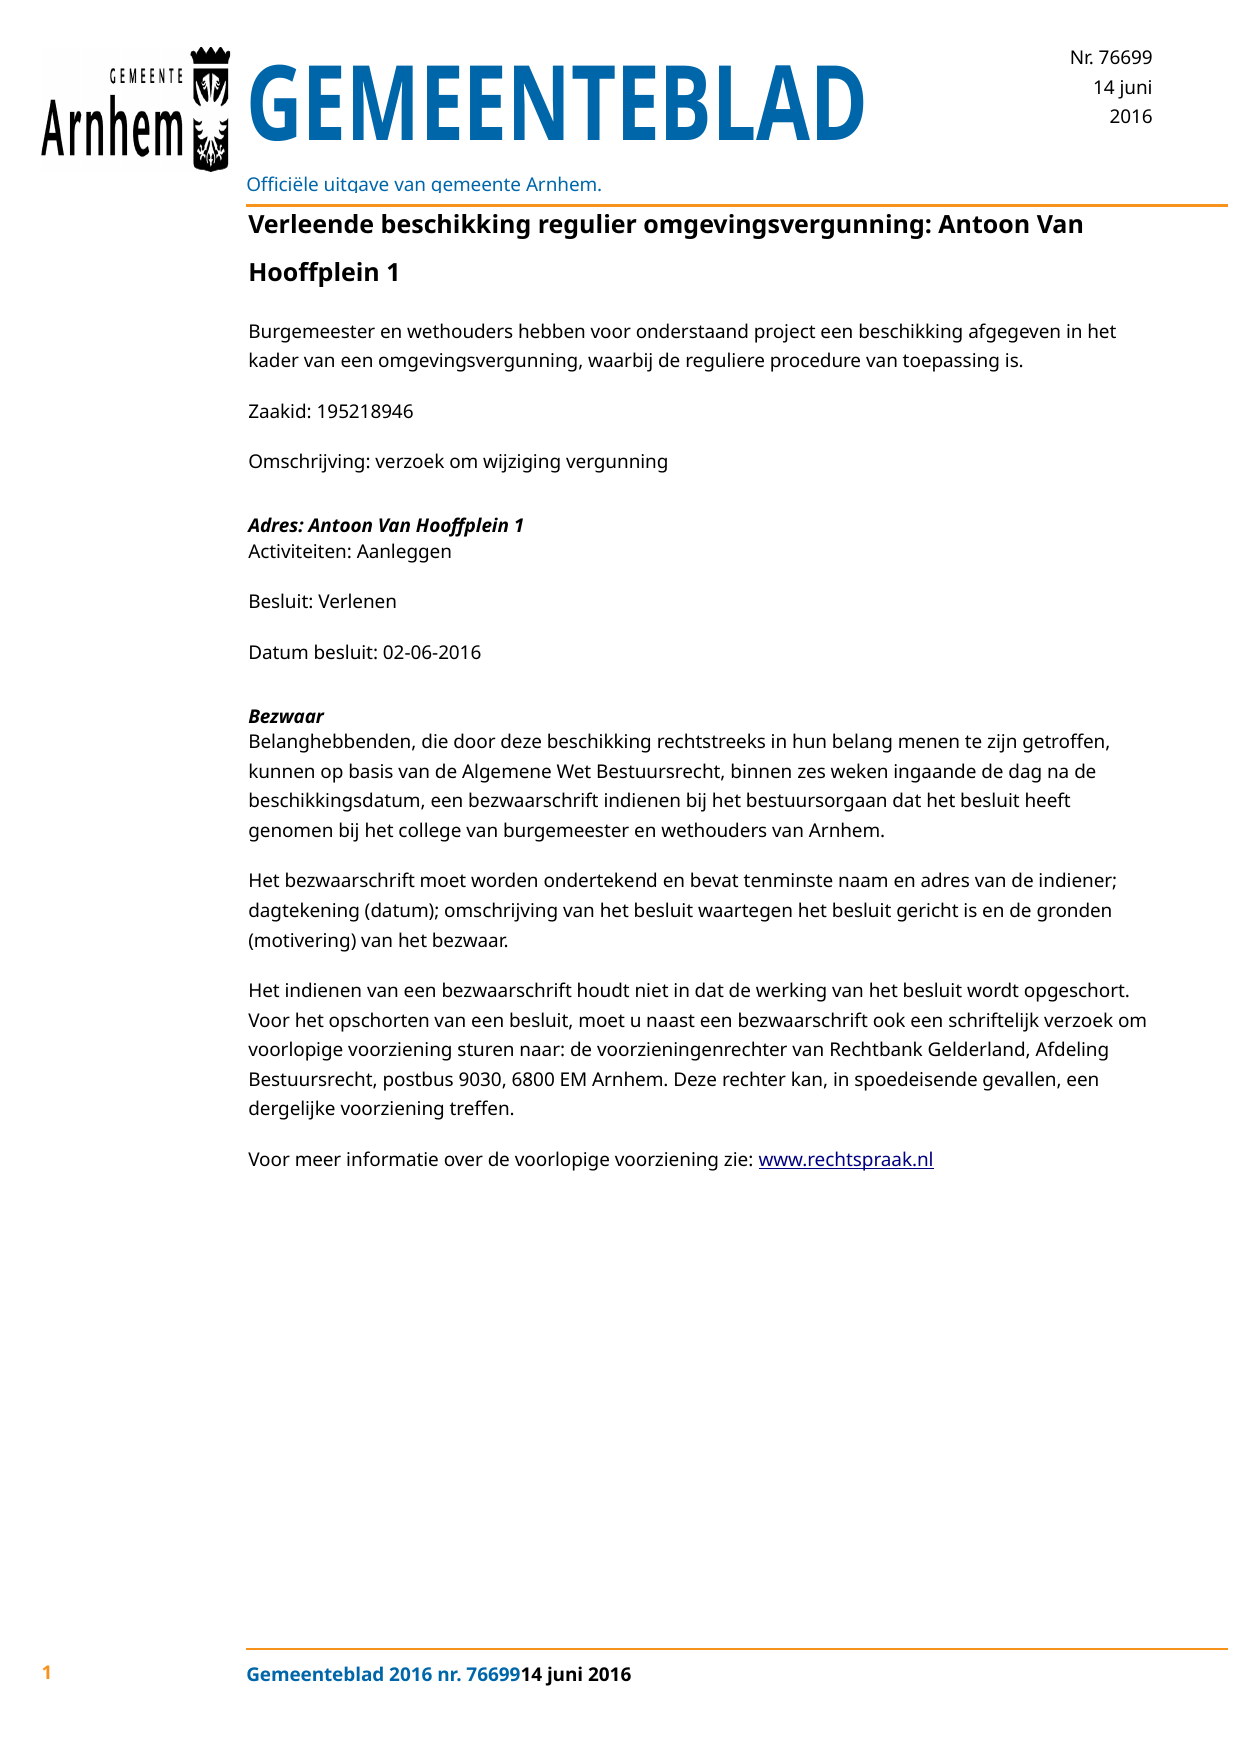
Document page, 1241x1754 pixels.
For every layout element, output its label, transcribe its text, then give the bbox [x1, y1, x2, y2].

text Adres: Antoon Van Hooffplein 1 [248, 512, 1152, 538]
text Zaakid: 195218946 [248, 398, 1152, 424]
text Burgemeester en wethouders hebben voor onderstaand project een beschikking afgegeven in het kader van een omgevingsvergunning, waarbij de reguliere procedure van toepassing is. [248, 318, 1152, 373]
text Datum besluit: 02-06-2016 [248, 639, 1152, 664]
picture [41, 47, 231, 172]
text Activiteiten: Aanleggen [248, 538, 1152, 564]
text Het bezwaarschrift moet worden ondertekend en bevat tenminste naam en adres van de indiener; dagtekening (datum); omschrijving van het besluit waartegen het besluit gericht is en de gronden (motivering) van het bezwaar. [248, 868, 1152, 953]
text Omschrijving: verzoek om wijziging vergunning [248, 448, 1152, 474]
text Voor meer informatie over de voorlopige voorziening zie: www.rechtspraak.nl [248, 1146, 1152, 1172]
text Belanghebbenden, die door deze beschikking rechtstreeks in hun belang menen te zijn getroffen, kunnen op basis van de Algemene Wet Bestuursrecht, binnen zes weken ingaande de dag na de beschikkingsdatum, een bezwaarschrift indienen bij het bestuursorgaan dat het besluit heeft genomen bij het college van burgemeester en wethouders van Arnhem. [248, 728, 1152, 843]
text Bezwaar [248, 703, 1152, 728]
text Verleende beschikking regulier omgevingsvergunning: Antoon Van Hooffplein 1 [248, 207, 1152, 288]
text Besluit: Verlenen [248, 588, 1152, 614]
text Het indienen van een bezwaarschrift houdt niet in dat de werking van het besluit wordt opgeschort. Voor het opschorten van een besluit, moet u naast een bezwaarschrift ook een schriftelijk verzoek om voorlopige voorziening sturen naar: de voorzieningenrechter van Rechtbank Gelderland, Afdeling Bestuursrecht, postbus 9030, 6800 EM Arnhem. Deze rechter kan, in spoedeisende gevallen, een dergelijke voorziening treffen. [248, 977, 1152, 1121]
